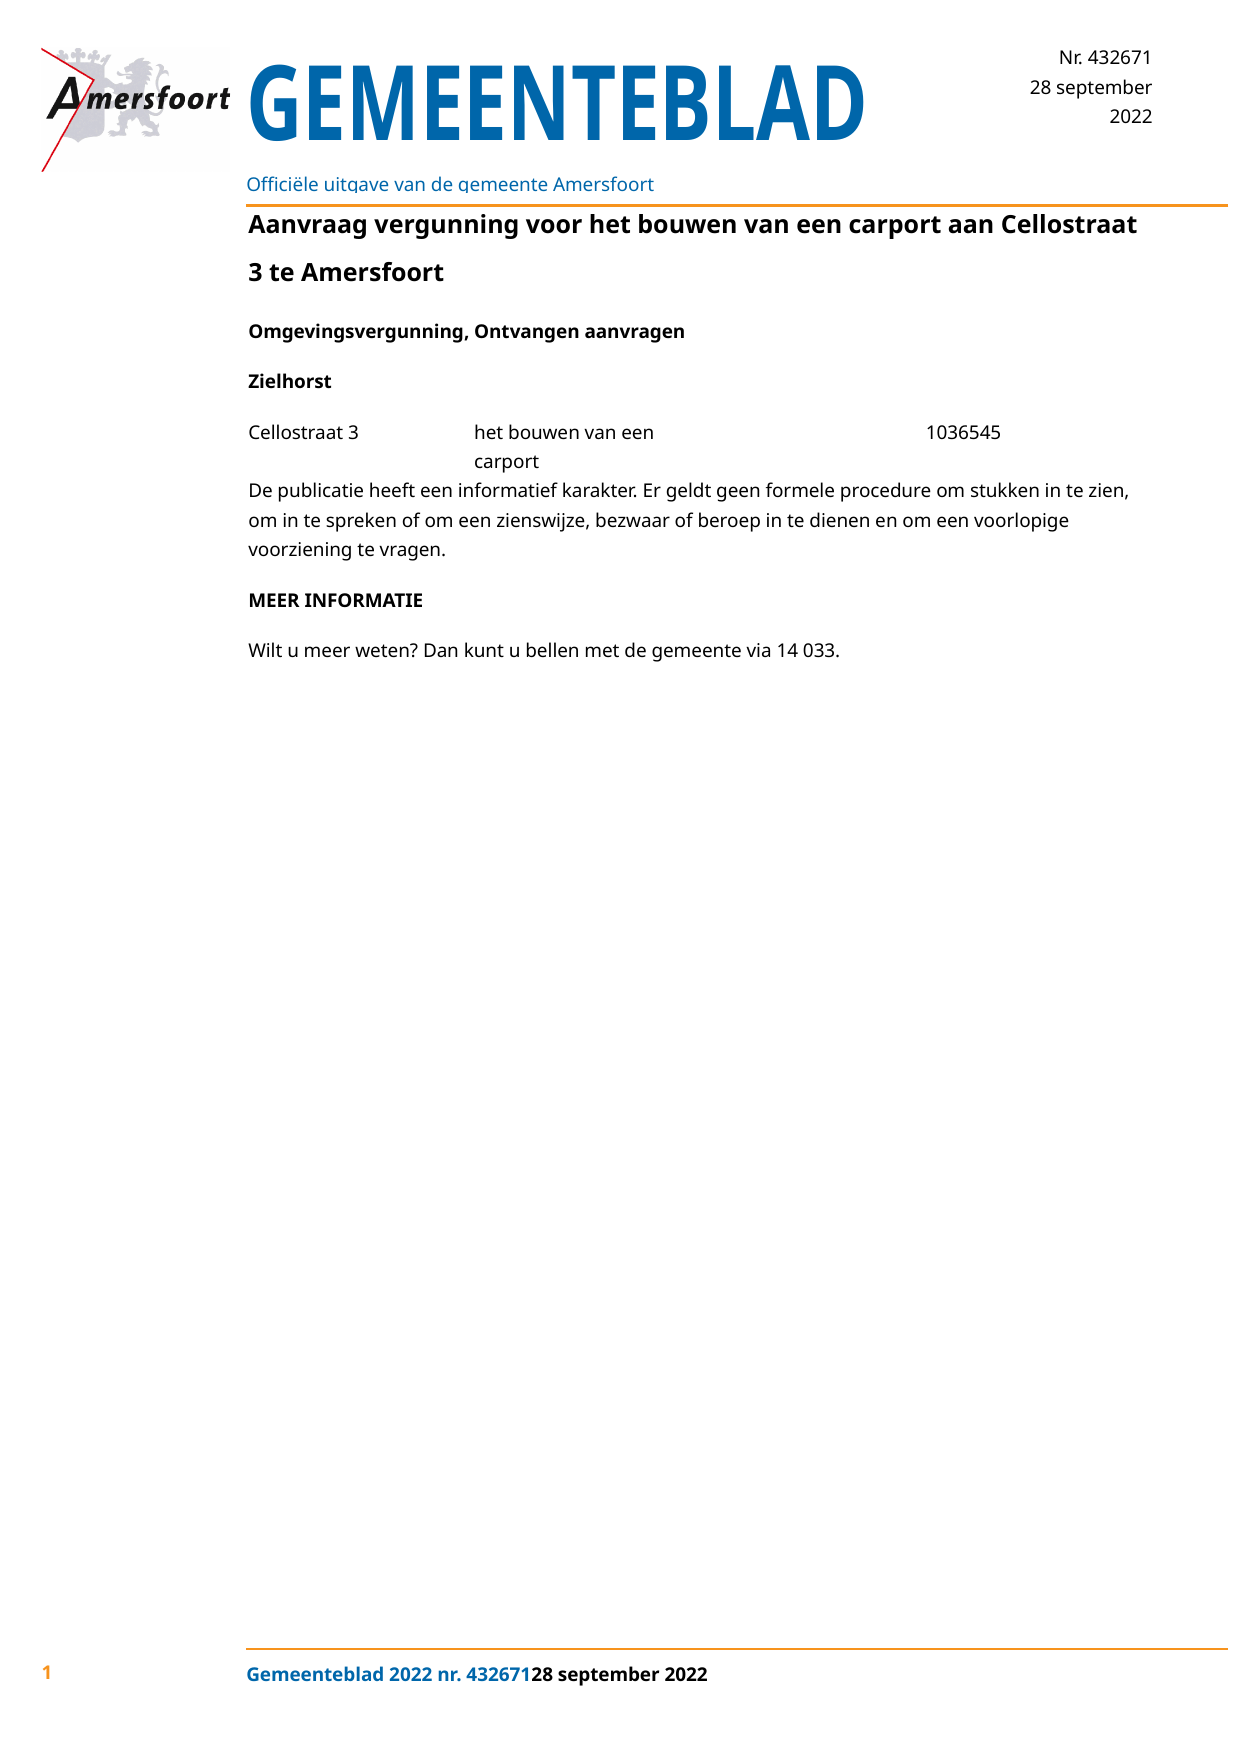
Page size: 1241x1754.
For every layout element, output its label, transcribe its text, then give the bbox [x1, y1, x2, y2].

table_header Cellostraat 3 [248, 419, 474, 474]
picture [41, 47, 231, 172]
text MEER INFORMATIE [248, 587, 1152, 613]
text Omgevingsvergunning, Ontvangen aanvragen [248, 318, 1152, 344]
text Wilt u meer weten? Dan kunt u bellen met de gemeente via 14 033. [248, 637, 1152, 663]
table_header [700, 419, 926, 474]
text De publicatie heeft een informatief karakter. Er geldt geen formele procedure om stukken in te zien, om in te spreken of om een zienswijze, bezwaar of beroep in te dienen en om een voorlopige voorziening te vragen. [248, 477, 1152, 562]
table_header het bouwen van een carport [474, 419, 700, 474]
text Zielhorst [248, 368, 1152, 394]
text Aanvraag vergunning voor het bouwen van een carport aan Cellostraat 3 te Amersfoort [248, 207, 1152, 288]
table_header 1036545 [926, 419, 1152, 474]
